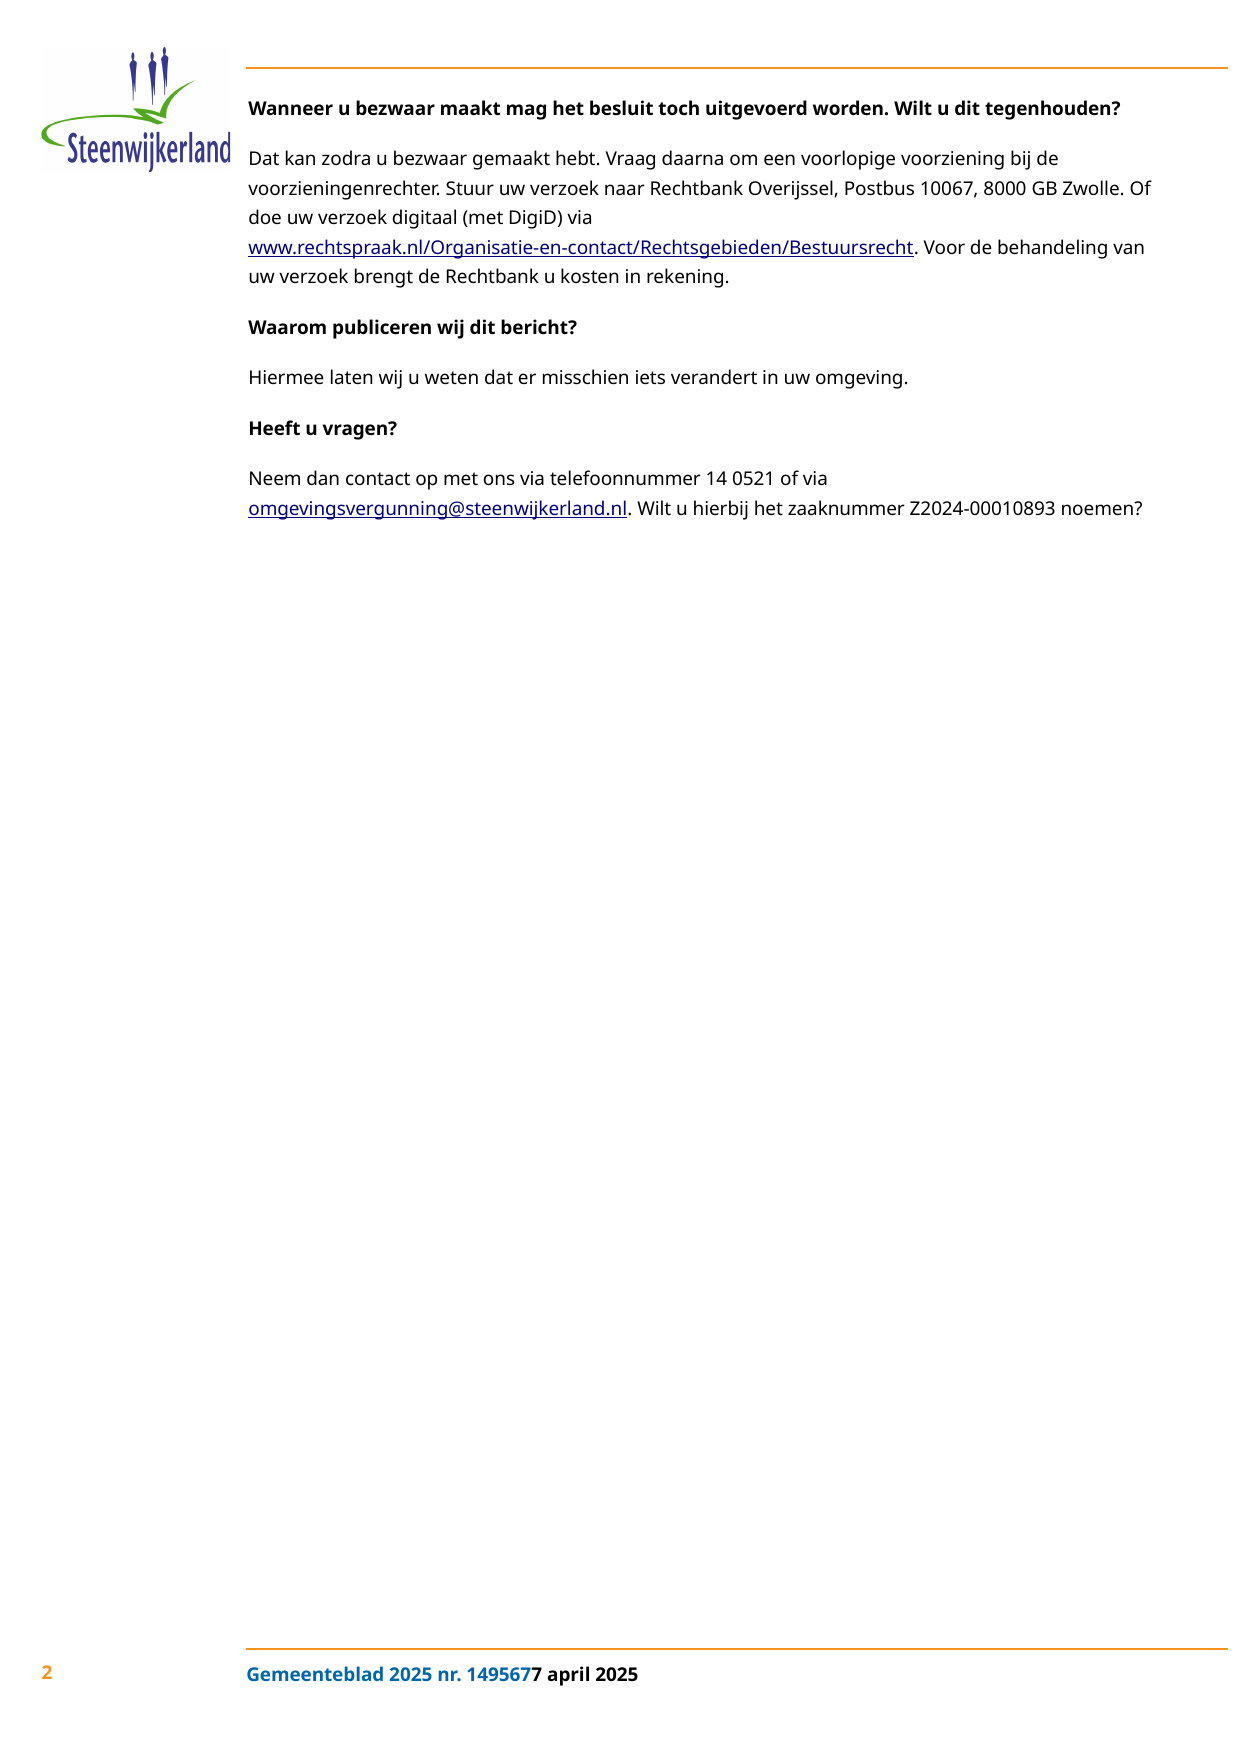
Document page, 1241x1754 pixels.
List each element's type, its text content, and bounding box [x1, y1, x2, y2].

text Waarom publiceren wij dit bericht? [248, 314, 1152, 340]
text Neem dan contact op met ons via telefoonnummer 14 0521 of via omgevingsvergunning@steenwijkerland.nl. Wilt u hierbij het zaaknummer Z2024-00010893 noemen? [248, 465, 1152, 521]
text Hiermee laten wij u weten dat er misschien iets verandert in uw omgeving. [248, 364, 1152, 390]
picture [41, 47, 231, 172]
text Dat kan zodra u bezwaar gemaakt hebt. Vraag daarna om een voorlopige voorziening bij de voorzieningenrechter. Stuur uw verzoek naar Rechtbank Overijssel, Postbus 10067, 8000 GB Zwolle. Of doe uw verzoek digitaal (met DigiD) via www.rechtspraak.nl/Organisatie-en-contact/Rechtsgebieden/Bestuursrecht. Voor de behandeling van uw verzoek brengt de Rechtbank u kosten in rekening. [248, 145, 1152, 289]
text Wanneer u bezwaar maakt mag het besluit toch uitgevoerd worden. Wilt u dit tegenhouden? [248, 95, 1152, 121]
text Heeft u vragen? [248, 415, 1152, 441]
